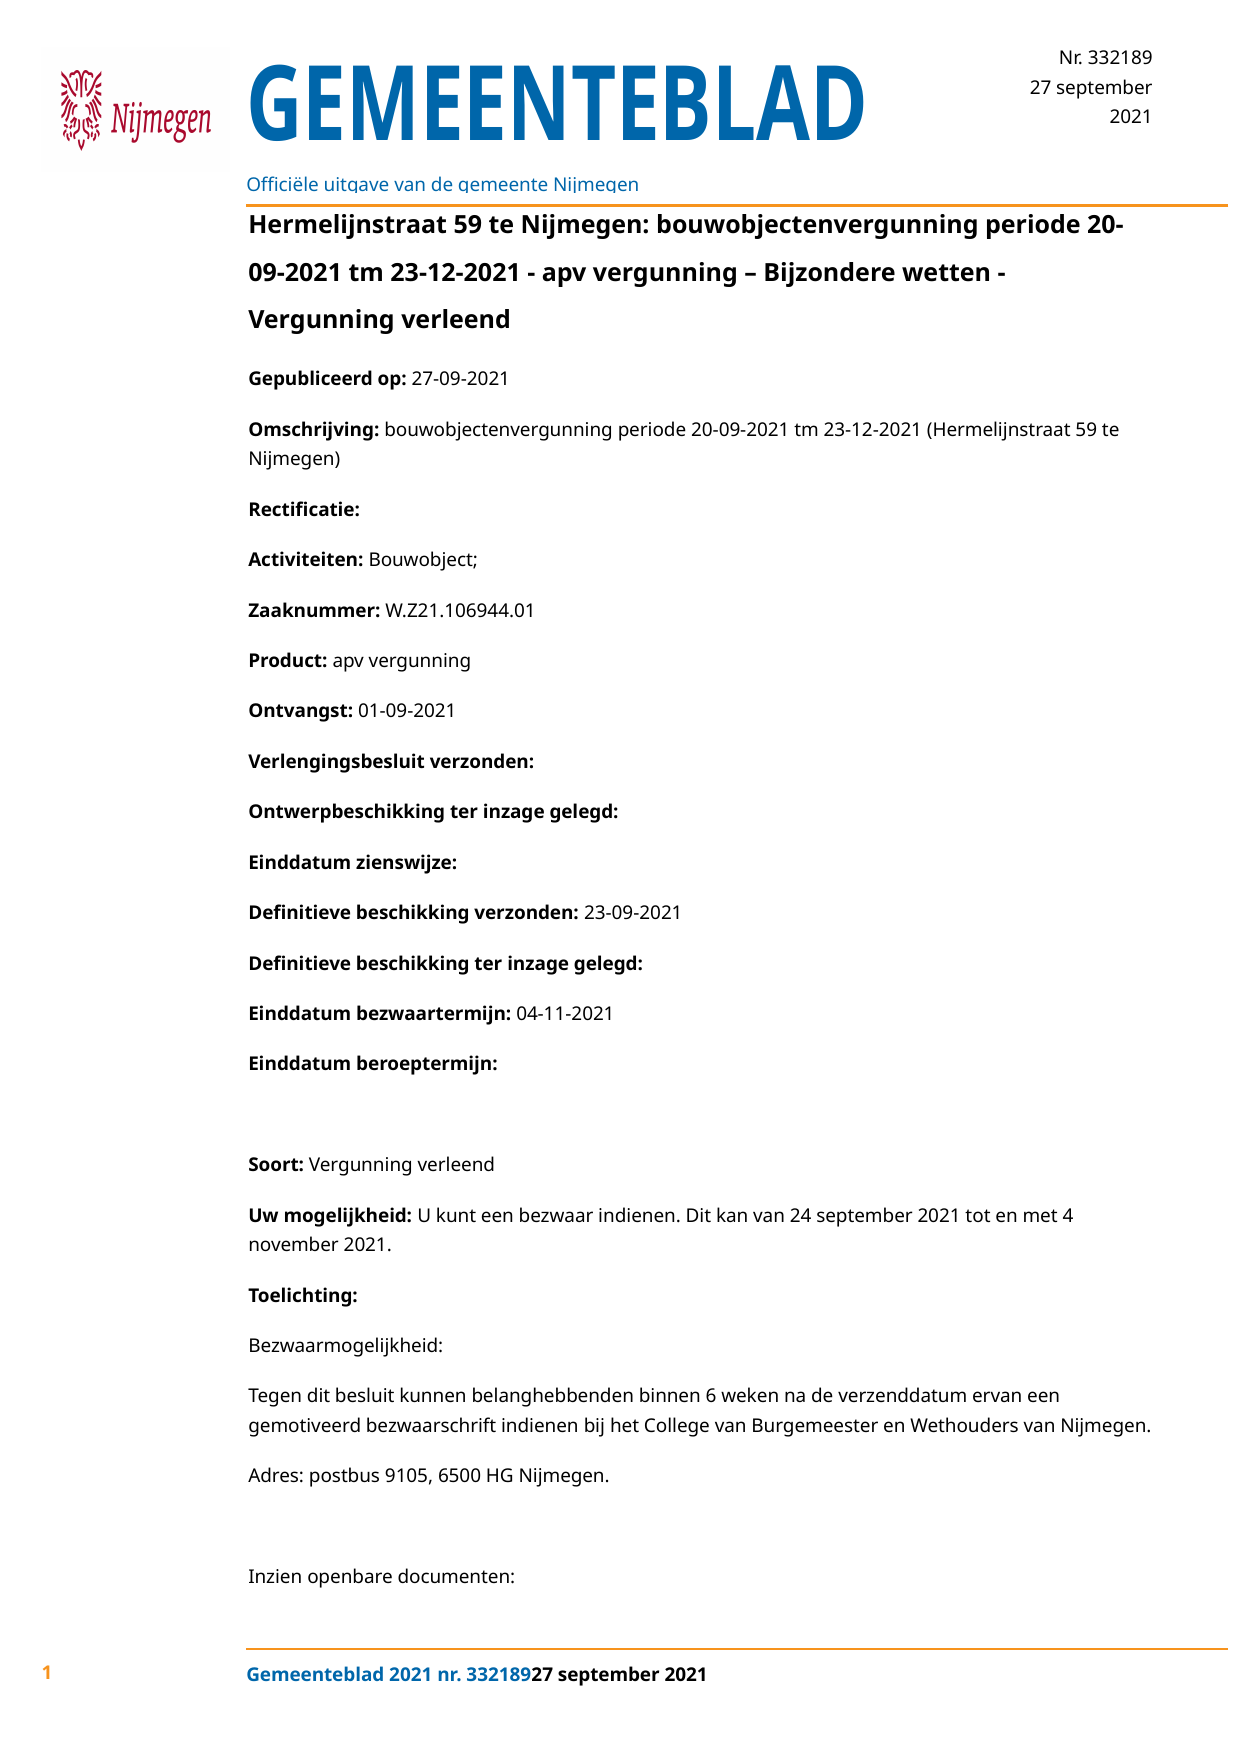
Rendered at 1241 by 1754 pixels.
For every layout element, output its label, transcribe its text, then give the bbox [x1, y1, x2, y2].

text Hermelijnstraat 59 te Nijmegen: bouwobjectenvergunning periode 20-09-2021 tm 23-12-2021 - apv vergunning – Bijzondere wetten - Vergunning verleend [248, 207, 1152, 336]
text Einddatum bezwaartermijn: 04-11-2021 [248, 1000, 1152, 1026]
text Bezwaarmogelijkheid: [248, 1332, 1152, 1358]
text Inzien openbare documenten: [248, 1563, 1152, 1589]
text Activiteiten: Bouwobject; [248, 546, 1152, 572]
text Soort: Vergunning verleend [248, 1151, 1152, 1177]
text Ontvangst: 01-09-2021 [248, 698, 1152, 723]
text Rectificatie: [248, 496, 1152, 522]
text Adres: postbus 9105, 6500 HG Nijmegen. [248, 1463, 1152, 1488]
text Tegen dit besluit kunnen belanghebbenden binnen 6 weken na de verzenddatum ervan een gemotiveerd bezwaarschrift indienen bij het College van Burgemeester en Wethouders van Nijmegen. [248, 1383, 1152, 1438]
text Gepubliceerd op: 27-09-2021 [248, 366, 1152, 391]
text Definitieve beschikking ter inzage gelegd: [248, 950, 1152, 975]
text Product: apv vergunning [248, 647, 1152, 673]
picture [41, 47, 231, 172]
text Ontwerpbeschikking ter inzage gelegd: [248, 798, 1152, 824]
text Einddatum beroeptermijn: [248, 1051, 1152, 1076]
text Einddatum zienswijze: [248, 849, 1152, 874]
text Zaaknummer: W.Z21.106944.01 [248, 597, 1152, 622]
text Uw mogelijkheid: U kunt een bezwaar indienen. Dit kan van 24 september 2021 tot en met 4 november 2021. [248, 1202, 1152, 1257]
text Omschrijving: bouwobjectenvergunning periode 20-09-2021 tm 23-12-2021 (Hermelijnstraat 59 te Nijmegen) [248, 416, 1152, 471]
text Verlengingsbesluit verzonden: [248, 748, 1152, 774]
text Toelichting: [248, 1282, 1152, 1307]
text Definitieve beschikking verzonden: 23-09-2021 [248, 899, 1152, 925]
